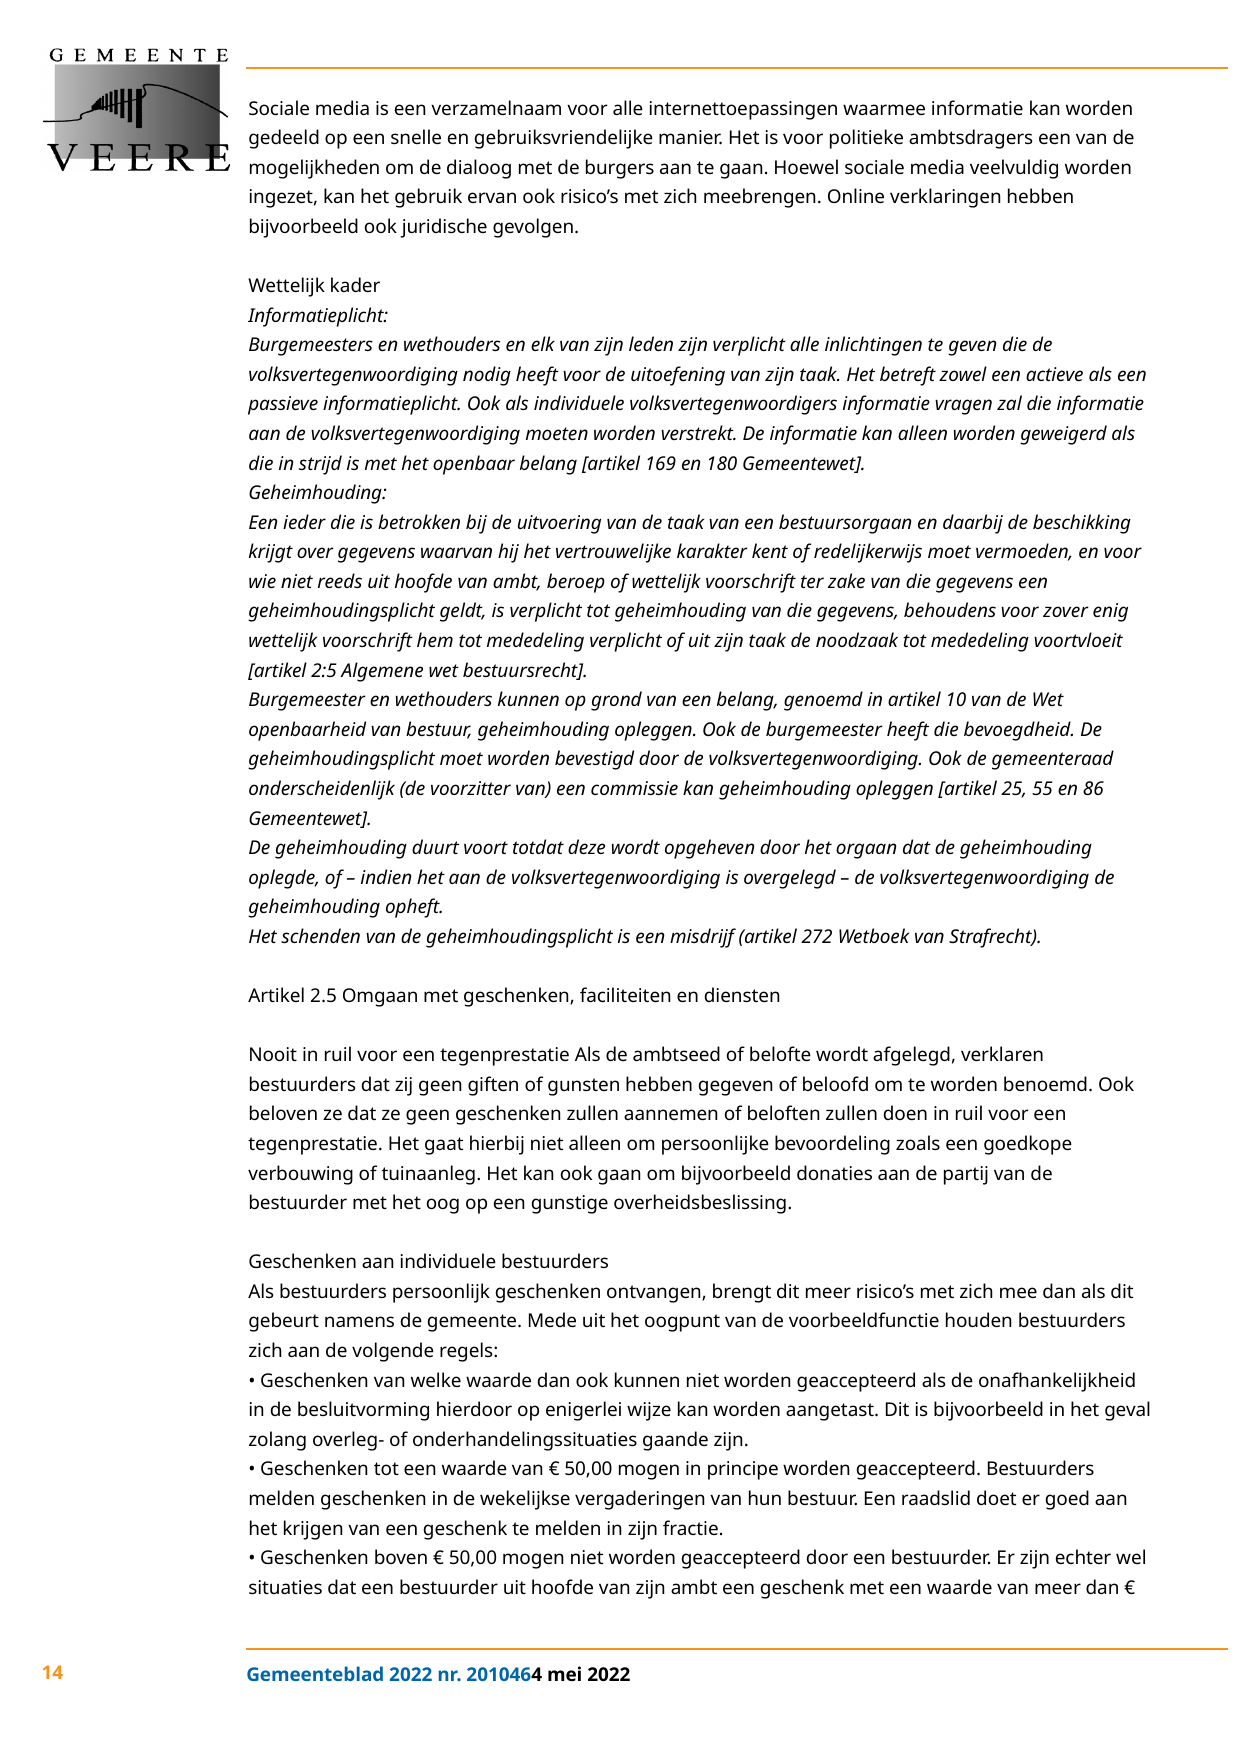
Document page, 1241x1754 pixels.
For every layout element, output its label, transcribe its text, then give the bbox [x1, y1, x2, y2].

picture [41, 47, 231, 172]
text Nooit in ruil voor een tegenprestatie Als de ambtseed of belofte wordt afgelegd, verklaren bestuurders dat zij geen giften of gunsten hebben gegeven of beloofd om te worden benoemd. Ook beloven ze dat ze geen geschenken zullen aannemen of beloften zullen doen in ruil voor een tegenprestatie. Het gaat hierbij niet alleen om persoonlijke bevoordeling zoals een goedkope verbouwing of tuinaanleg. Het kan ook gaan om bijvoorbeeld donaties aan de partij van de bestuurder met het oog op een gunstige overheidsbeslissing. [248, 1041, 1152, 1215]
text Het schenden van de geheimhoudingsplicht is een misdrijf (artikel 272 Wetboek van Strafrecht). [248, 923, 1152, 949]
text Een ieder die is betrokken bij de uitvoering van de taak van een bestuursorgaan en daarbij de beschikking krijgt over gegevens waarvan hij het vertrouwelijke karakter kent of redelijkerwijs moet vermoeden, en voor wie niet reeds uit hoofde van ambt, beroep of wettelijk voorschrift ter zake van die gegevens een geheimhoudingsplicht geldt, is verplicht tot geheimhouding van die gegevens, behoudens voor zover enig wettelijk voorschrift hem tot mededeling verplicht of uit zijn taak de noodzaak tot mededeling voortvloeit [artikel 2:5 Algemene wet bestuursrecht]. [248, 509, 1152, 683]
text Sociale media is een verzamelnaam voor alle internettoepassingen waarmee informatie kan worden gedeeld op een snelle en gebruiksvriendelijke manier. Het is voor politieke ambtsdragers een van de mogelijkheden om de dialoog met de burgers aan te gaan. Hoewel sociale media veelvuldig worden ingezet, kan het gebruik ervan ook risico’s met zich meebrengen. Online verklaringen hebben bijvoorbeeld ook juridische gevolgen. [248, 95, 1152, 239]
text Informatieplicht: [248, 302, 1152, 328]
text De geheimhouding duurt voort totdat deze wordt opgeheven door het orgaan dat de geheimhouding oplegde, of – indien het aan de volksvertegenwoordiging is overgelegd – de volksvertegenwoordiging de geheimhouding opheft. [248, 834, 1152, 919]
text Burgemeester en wethouders kunnen op grond van een belang, genoemd in artikel 10 van de Wet openbaarheid van bestuur, geheimhouding opleggen. Ook de burgemeester heeft die bevoegdheid. De geheimhoudingsplicht moet worden bevestigd door de volksvertegenwoordiging. Ook de gemeenteraad onderscheidenlijk (de voorzitter van) een commissie kan geheimhouding opleggen [artikel 25, 55 en 86 Gemeentewet]. [248, 686, 1152, 831]
text • Geschenken tot een waarde van € 50,00 mogen in principe worden geaccepteerd. Bestuurders melden geschenken in de wekelijkse vergaderingen van hun bestuur. Een raadslid doet er goed aan het krijgen van een geschenk te melden in zijn fractie. [248, 1456, 1152, 1541]
text • Geschenken van welke waarde dan ook kunnen niet worden geaccepteerd als de onafhankelijkheid in de besluitvorming hierdoor op enigerlei wijze kan worden aangetast. Dit is bijvoorbeeld in het geval zolang overleg- of onderhandelingssituaties gaande zijn. [248, 1367, 1152, 1452]
text Burgemeesters en wethouders en elk van zijn leden zijn verplicht alle inlichtingen te geven die de volksvertegenwoordiging nodig heeft voor de uitoefening van zijn taak. Het betreft zowel een actieve als een passieve informatieplicht. Ook als individuele volksvertegenwoordigers informatie vragen zal die informatie aan de volksvertegenwoordiging moeten worden verstrekt. De informatie kan alleen worden geweigerd als die in strijd is met het openbaar belang [artikel 169 en 180 Gemeentewet]. [248, 331, 1152, 476]
text Artikel 2.5 Omgaan met geschenken, faciliteiten en diensten [248, 982, 1152, 1008]
text Geschenken aan individuele bestuurders [248, 1248, 1152, 1274]
text Als bestuurders persoonlijk geschenken ontvangen, brengt dit meer risico’s met zich mee dan als dit gebeurt namens de gemeente. Mede uit het oogpunt van de voorbeeldfunctie houden bestuurders zich aan de volgende regels: [248, 1278, 1152, 1363]
text • Geschenken boven € 50,00 mogen niet worden geaccepteerd door een bestuurder. Er zijn echter wel situaties dat een bestuurder uit hoofde van zijn ambt een geschenk met een waarde van meer dan € [248, 1544, 1152, 1600]
text Wettelijk kader [248, 272, 1152, 298]
text Geheimhouding: [248, 479, 1152, 505]
